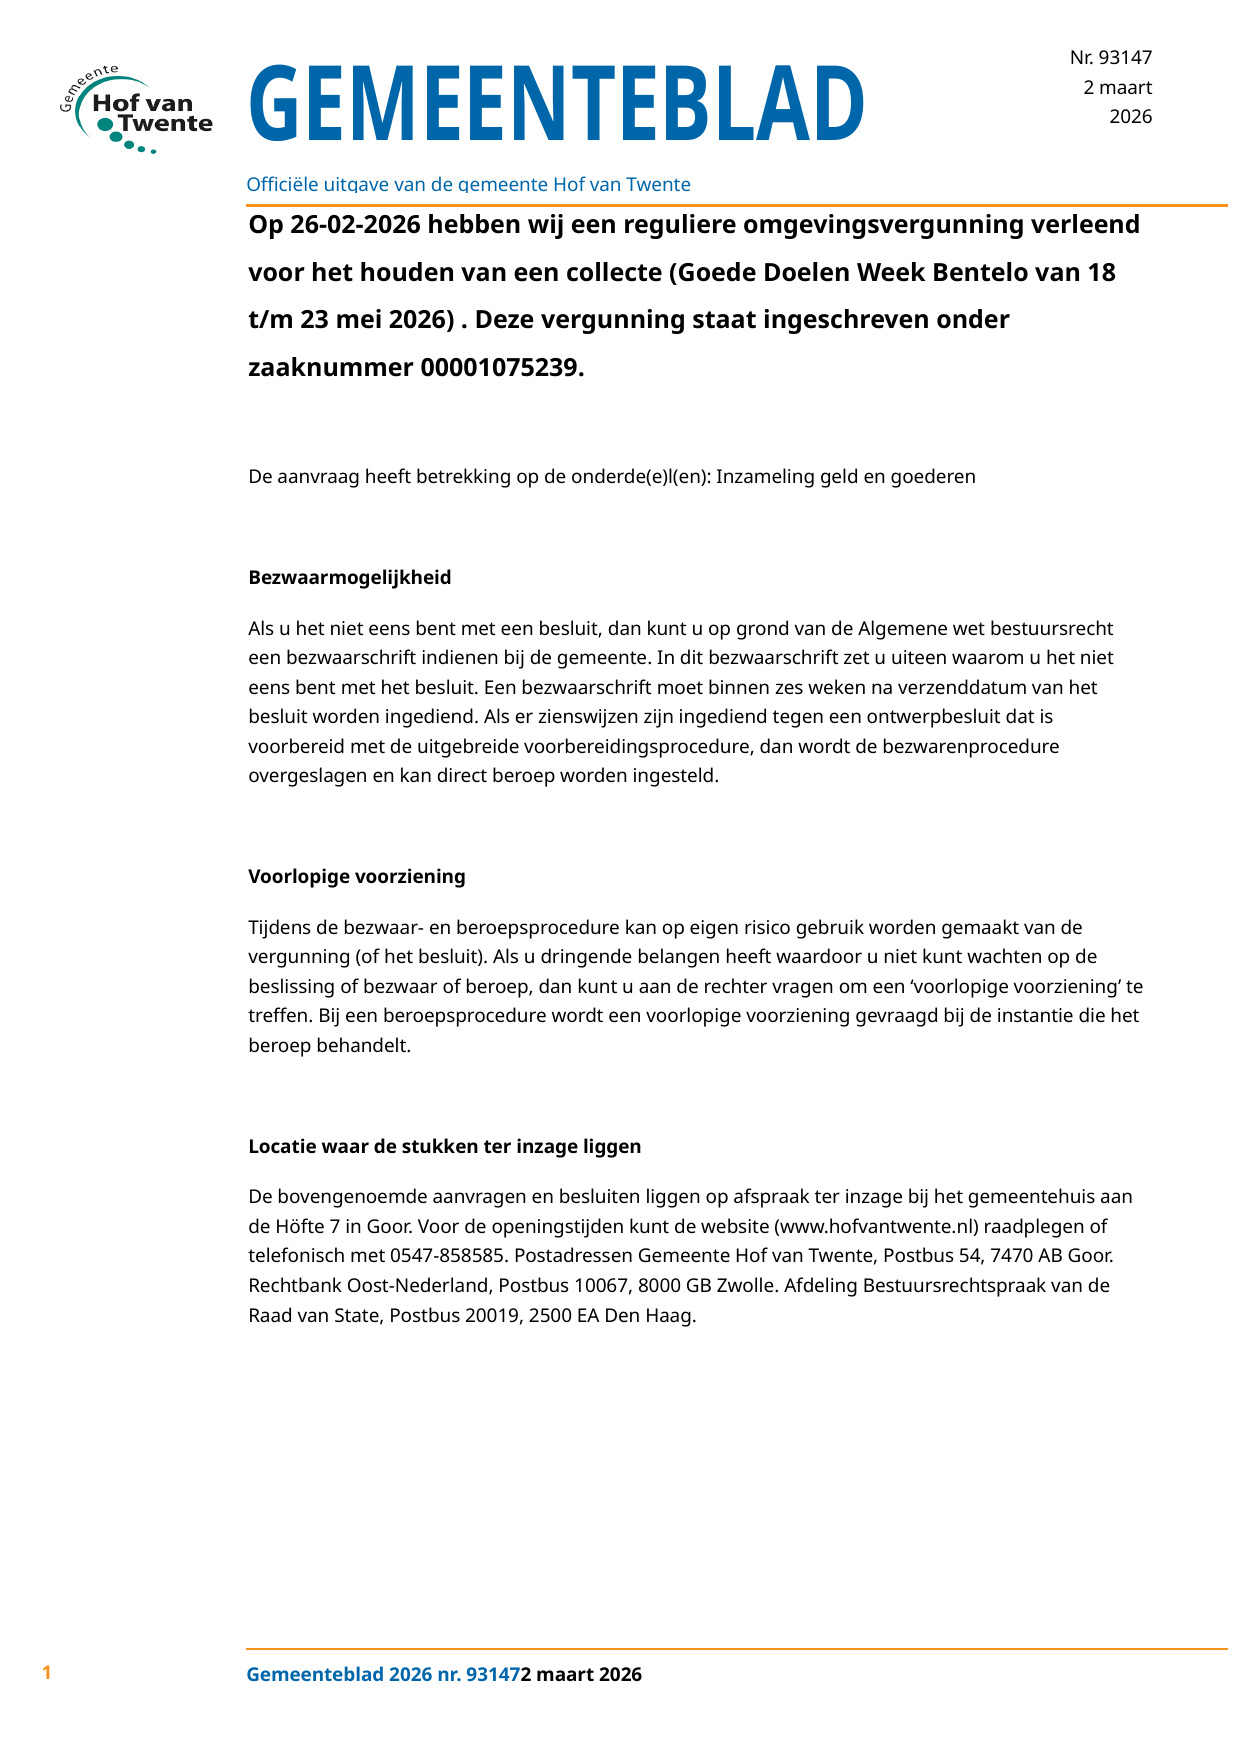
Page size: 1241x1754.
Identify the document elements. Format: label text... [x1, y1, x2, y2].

text Op 26-02-2026 hebben wij een reguliere omgevingsvergunning verleend voor het houden van een collecte (Goede Doelen Week Bentelo van 18 t/m 23 mei 2026) . Deze vergunning staat ingeschreven onder zaaknummer 00001075239. [248, 207, 1152, 384]
text Voorlopige voorziening [248, 863, 1152, 889]
text Bezwaarmogelijkheid [248, 564, 1152, 590]
text Tijdens de bezwaar- en beroepsprocedure kan op eigen risico gebruik worden gemaakt van de vergunning (of het besluit). Als u dringende belangen heeft waardoor u niet kunt wachten op de beslissing of bezwaar of beroep, dan kunt u aan de rechter vragen om een ‘voorlopige voorziening’ te treffen. Bij een beroepsprocedure wordt een voorlopige voorziening gevraagd bij de instantie die het beroep behandelt. [248, 914, 1152, 1058]
picture [41, 47, 231, 172]
text Locatie waar de stukken ter inzage liggen [248, 1133, 1152, 1159]
text Als u het niet eens bent met een besluit, dan kunt u op grond van de Algemene wet bestuursrecht een bezwaarschrift indienen bij de gemeente. In dit bezwaarschrift zet u uiteen waarom u het niet eens bent met het besluit. Een bezwaarschrift moet binnen zes weken na verzenddatum van het besluit worden ingediend. Als er zienswijzen zijn ingediend tegen een ontwerpbesluit dat is voorbereid met de uitgebreide voorbereidingsprocedure, dan wordt de bezwarenprocedure overgeslagen en kan direct beroep worden ingesteld. [248, 615, 1152, 788]
text De bovengenoemde aanvragen en besluiten liggen op afspraak ter inzage bij het gemeentehuis aan de Höfte 7 in Goor. Voor de openingstijden kunt de website (www.hofvantwente.nl) raadplegen of telefonisch met 0547-858585. Postadressen Gemeente Hof van Twente, Postbus 54, 7470 AB Goor. Rechtbank Oost-Nederland, Postbus 10067, 8000 GB Zwolle. Afdeling Bestuursrechtspraak van de Raad van State, Postbus 20019, 2500 EA Den Haag. [248, 1183, 1152, 1328]
text De aanvraag heeft betrekking op de onderde(e)l(en): Inzameling geld en goederen [248, 463, 1152, 489]
